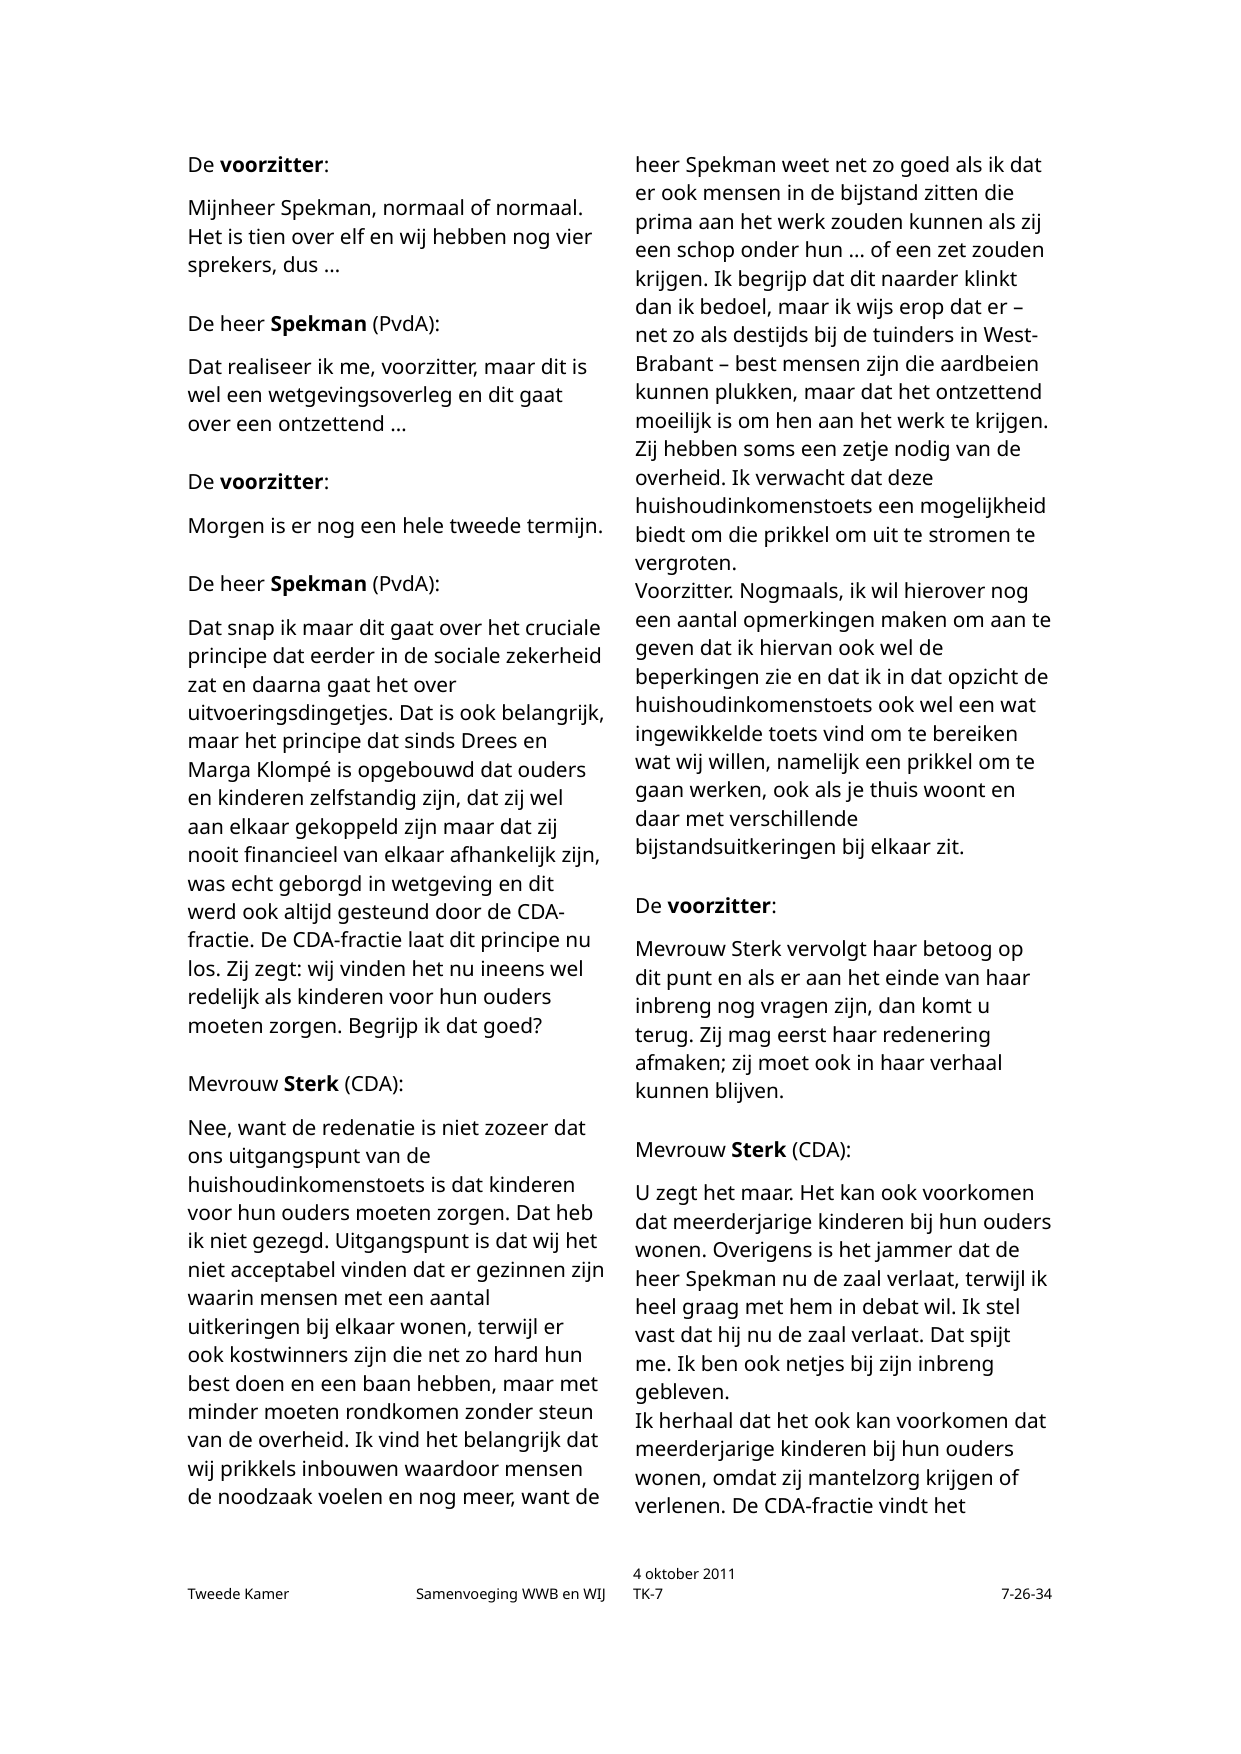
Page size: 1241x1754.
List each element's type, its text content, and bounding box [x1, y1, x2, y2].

text Ik herhaal dat het ook kan voorkomen dat meerderjarige kinderen bij hun ouders wonen, omdat zij mantelzorg krijgen of verlenen. De CDA-fractie vindt het [635, 1406, 1053, 1520]
text Morgen is er nog een hele tweede termijn. [187, 511, 605, 539]
text Mevrouw Sterk (CDA): [187, 1069, 605, 1098]
text De voorzitter: [635, 891, 1053, 919]
text De voorzitter: [187, 467, 605, 496]
text Mijnheer Spekman, normaal of normaal. Het is tien over elf en wij hebben nog vier sprekers, dus … [187, 193, 605, 279]
text Dat snap ik maar dit gaat over het cruciale principe dat eerder in de sociale zekerheid zat en daarna gaat het over uitvoeringsdingetjes. Dat is ook belangrijk, maar het principe dat sinds Drees en Marga Klompé is opgebouwd dat ouders en kinderen zelfstandig zijn, dat zij wel aan elkaar gekoppeld zijn maar dat zij nooit financieel van elkaar afhankelijk zijn, was echt geborgd in wetgeving en dit werd ook altijd gesteund door de CDA-fractie. De CDA-fractie laat dit principe nu los. Zij zegt: wij vinden het nu ineens wel redelijk als kinderen voor hun ouders moeten zorgen. Begrijp ik dat goed? [187, 613, 605, 1039]
text Mevrouw Sterk (CDA): [635, 1135, 1053, 1163]
text Voorzitter. Nogmaals, ik wil hierover nog een aantal opmerkingen maken om aan te geven dat ik hiervan ook wel de beperkingen zie en dat ik in dat opzicht de huishoudinkomenstoets ook wel een wat ingewikkelde toets vind om te bereiken wat wij willen, namelijk een prikkel om te gaan werken, ook als je thuis woont en daar met verschillende bijstandsuitkeringen bij elkaar zit. [635, 577, 1053, 861]
text De voorzitter: [187, 150, 605, 178]
text Dat realiseer ik me, voorzitter, maar dit is wel een wetgevingsoverleg en dit gaat over een ontzettend … [187, 352, 605, 437]
text Mevrouw Sterk vervolgt haar betoog op dit punt en als er aan het einde van haar inbreng nog vragen zijn, dan komt u terug. Zij mag eerst haar redenering afmaken; zij moet ook in haar verhaal kunnen blijven. [635, 934, 1053, 1105]
text De heer Spekman (PvdA): [187, 569, 605, 598]
text De heer Spekman (PvdA): [187, 309, 605, 337]
text Nee, want de redenatie is niet zozeer dat ons uitgangspunt van de huishoudinkomenstoets is dat kinderen voor hun ouders moeten zorgen. Dat heb ik niet gezegd. Uitgangspunt is dat wij het niet acceptabel vinden dat er gezinnen zijn waarin mensen met een aantal uitkeringen bij elkaar wonen, terwijl er ook kostwinners zijn die net zo hard hun best doen en een baan hebben, maar met minder moeten rondkomen zonder steun van de overheid. Ik vind het belangrijk dat wij prikkels inbouwen waardoor mensen de noodzaak voelen en nog meer, want de [187, 1113, 605, 1511]
text heer Spekman weet net zo goed als ik dat er ook mensen in de bijstand zitten die prima aan het werk zouden kunnen als zij een schop onder hun … of een zet zouden krijgen. Ik begrijp dat dit naarder klinkt dan ik bedoel, maar ik wijs erop dat er – net zo als destijds bij de tuinders in West-Brabant – best mensen zijn die aardbeien kunnen plukken, maar dat het ontzettend moeilijk is om hen aan het werk te krijgen. Zij hebben soms een zetje nodig van de overheid. Ik verwacht dat deze huishoudinkomenstoets een mogelijkheid biedt om die prikkel om uit te stromen te vergroten. [635, 150, 1053, 577]
text U zegt het maar. Het kan ook voorkomen dat meerderjarige kinderen bij hun ouders wonen. Overigens is het jammer dat de heer Spekman nu de zaal verlaat, terwijl ik heel graag met hem in debat wil. Ik stel vast dat hij nu de zaal verlaat. Dat spijt me. Ik ben ook netjes bij zijn inbreng gebleven. [635, 1178, 1053, 1406]
